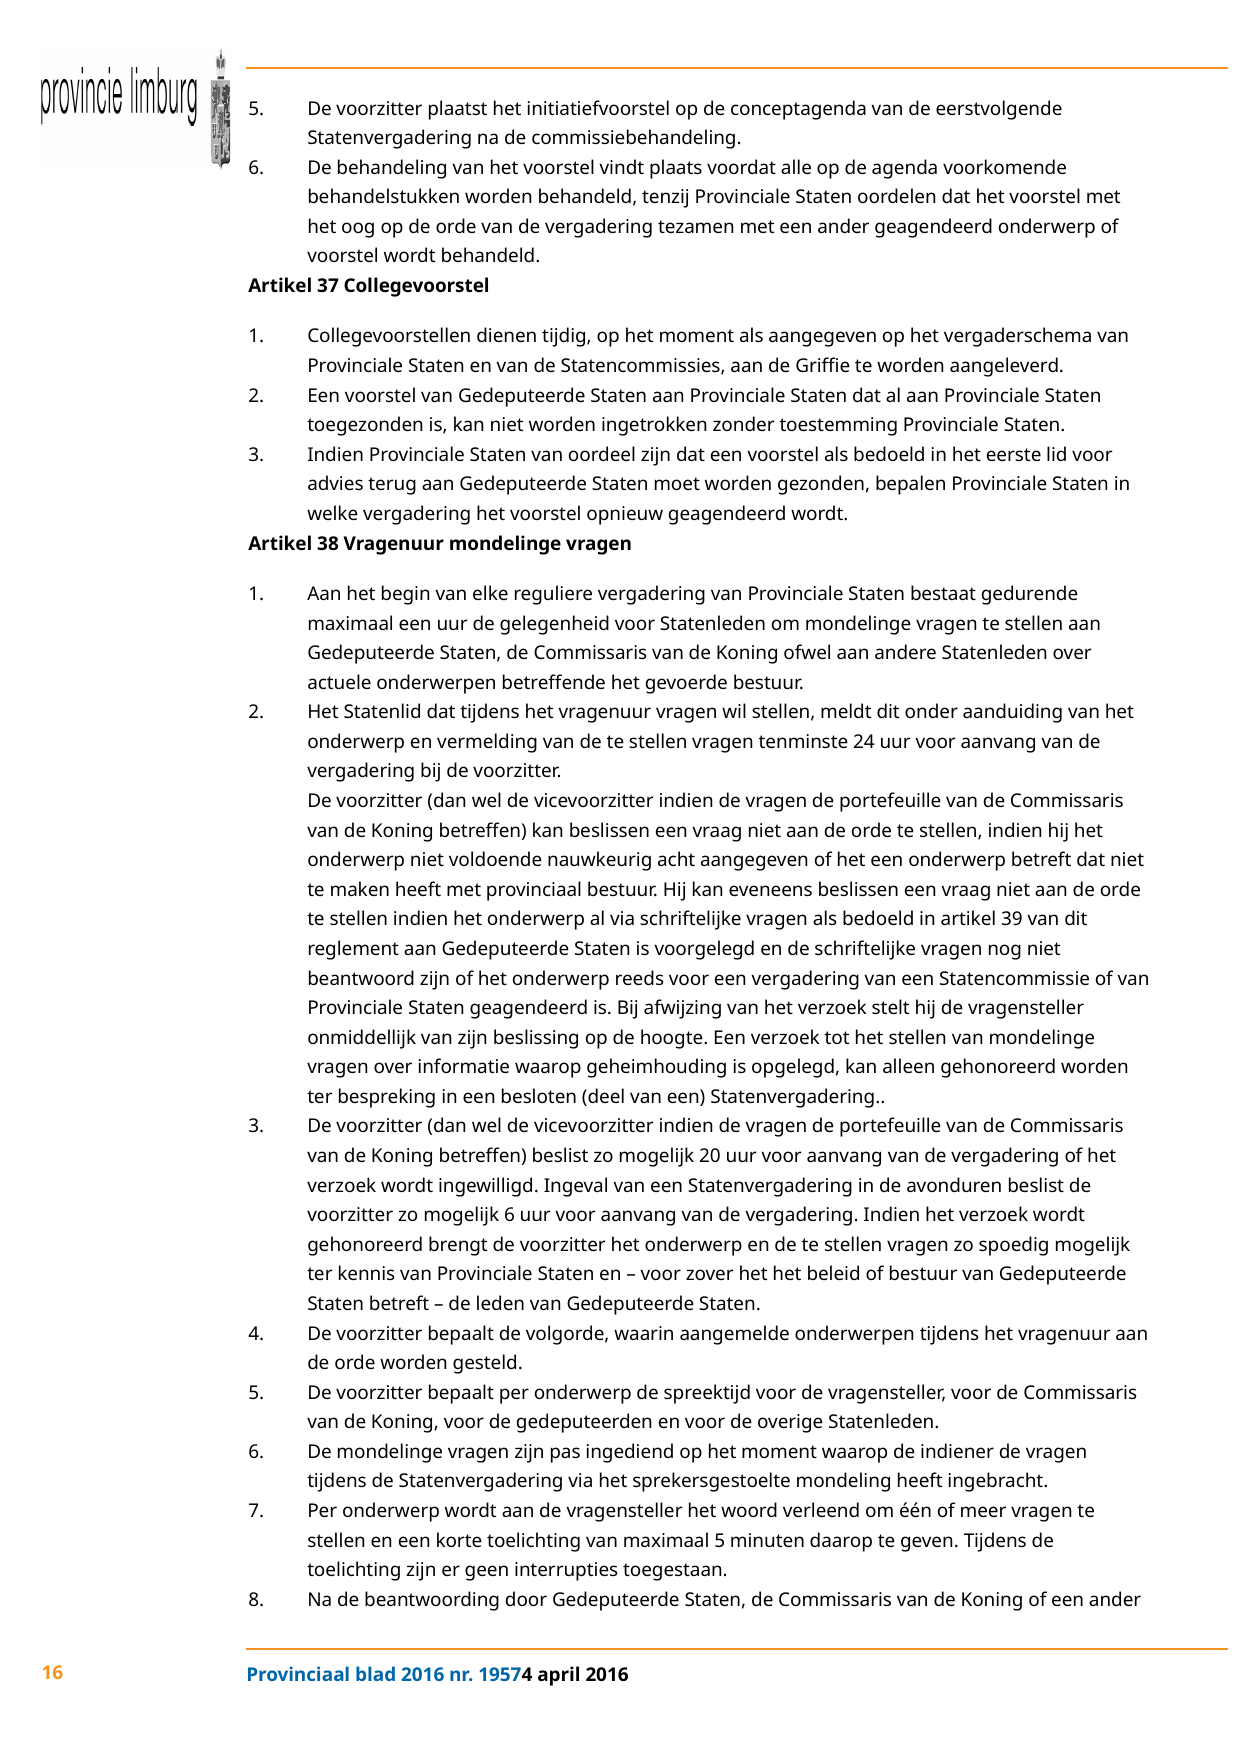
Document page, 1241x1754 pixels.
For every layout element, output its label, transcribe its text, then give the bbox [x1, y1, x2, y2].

list Het Statenlid dat tijdens het vragenuur vragen wil stellen, meldt dit onder aanduiding van het onderwerp en vermelding van de te stellen vragen tenminste 24 uur voor aanvang van de vergadering bij de voorzitter. [248, 698, 1152, 783]
list De voorzitter (dan wel de vicevoorzitter indien de vragen de portefeuille van de Commissaris van de Koning betreffen) kan beslissen een vraag niet aan de orde te stellen, indien hij het onderwerp niet voldoende nauwkeurig acht aangegeven of het een onderwerp betreft dat niet te maken heeft met provinciaal bestuur. Hij kan eveneens beslissen een vraag niet aan de orde te stellen indien het onderwerp al via schriftelijke vragen als bedoeld in artikel 39 van dit reglement aan Gedeputeerde Staten is voorgelegd en de schriftelijke vragen nog niet beantwoord zijn of het onderwerp reeds voor een vergadering van een Statencommissie of van Provinciale Staten geagendeerd is. Bij afwijzing van het verzoek stelt hij de vragensteller onmiddellijk van zijn beslissing op de hoogte. Een verzoek tot het stellen van mondelinge vragen over informatie waarop geheimhouding is opgelegd, kan alleen gehonoreerd worden ter bespreking in een besloten (deel van een) Statenvergadering.. [248, 787, 1152, 1109]
list Per onderwerp wordt aan de vragensteller het woord verleend om één of meer vragen te stellen en een korte toelichting van maximaal 5 minuten daarop te geven. Tijdens de toelichting zijn er geen interrupties toegestaan. [248, 1497, 1152, 1582]
picture [41, 47, 231, 172]
list De voorzitter plaatst het initiatiefvoorstel op de conceptagenda van de eerstvolgende Statenvergadering na de commissiebehandeling. [248, 95, 1152, 150]
list Aan het begin van elke reguliere vergadering van Provinciale Staten bestaat gedurende maximaal een uur de gelegenheid voor Statenleden om mondelinge vragen te stellen aan Gedeputeerde Staten, de Commissaris van de Koning ofwel aan andere Statenleden over actuele onderwerpen betreffende het gevoerde bestuur. [248, 580, 1152, 695]
list Na de beantwoording door Gedeputeerde Staten, de Commissaris van de Koning of een ander [248, 1586, 1152, 1612]
list De voorzitter (dan wel de vicevoorzitter indien de vragen de portefeuille van de Commissaris van de Koning betreffen) beslist zo mogelijk 20 uur voor aanvang van de vergadering of het verzoek wordt ingewilligd. Ingeval van een Statenvergadering in de avonduren beslist de voorzitter zo mogelijk 6 uur voor aanvang van de vergadering. Indien het verzoek wordt gehonoreerd brengt de voorzitter het onderwerp en de te stellen vragen zo spoedig mogelijk ter kennis van Provinciale Staten en – voor zover het het beleid of bestuur van Gedeputeerde Staten betreft – de leden van Gedeputeerde Staten. [248, 1113, 1152, 1316]
text Artikel 38 Vragenuur mondelinge vragen [248, 530, 1152, 556]
list De voorzitter bepaalt de volgorde, waarin aangemelde onderwerpen tijdens het vragenuur aan de orde worden gesteld. [248, 1320, 1152, 1375]
list De voorzitter bepaalt per onderwerp de spreektijd voor de vragensteller, voor de Commissaris van de Koning, voor de gedeputeerden en voor de overige Statenleden. [248, 1379, 1152, 1434]
text Artikel 37 Collegevoorstel [248, 272, 1152, 298]
list De mondelinge vragen zijn pas ingediend op het moment waarop de indiener de vragen tijdens de Statenvergadering via het sprekersgestoelte mondeling heeft ingebracht. [248, 1438, 1152, 1493]
list Collegevoorstellen dienen tijdig, op het moment als aangegeven op het vergaderschema van Provinciale Staten en van de Statencommissies, aan de Griffie te worden aangeleverd. [248, 323, 1152, 378]
list De behandeling van het voorstel vindt plaats voordat alle op de agenda voorkomende behandelstukken worden behandeld, tenzij Provinciale Staten oordelen dat het voorstel met het oog op de orde van de vergadering tezamen met een ander geagendeerd onderwerp of voorstel wordt behandeld. [248, 154, 1152, 268]
list Indien Provinciale Staten van oordeel zijn dat een voorstel als bedoeld in het eerste lid voor advies terug aan Gedeputeerde Staten moet worden gezonden, bepalen Provinciale Staten in welke vergadering het voorstel opnieuw geagendeerd wordt. [248, 441, 1152, 526]
list Een voorstel van Gedeputeerde Staten aan Provinciale Staten dat al aan Provinciale Staten toegezonden is, kan niet worden ingetrokken zonder toestemming Provinciale Staten. [248, 382, 1152, 437]
